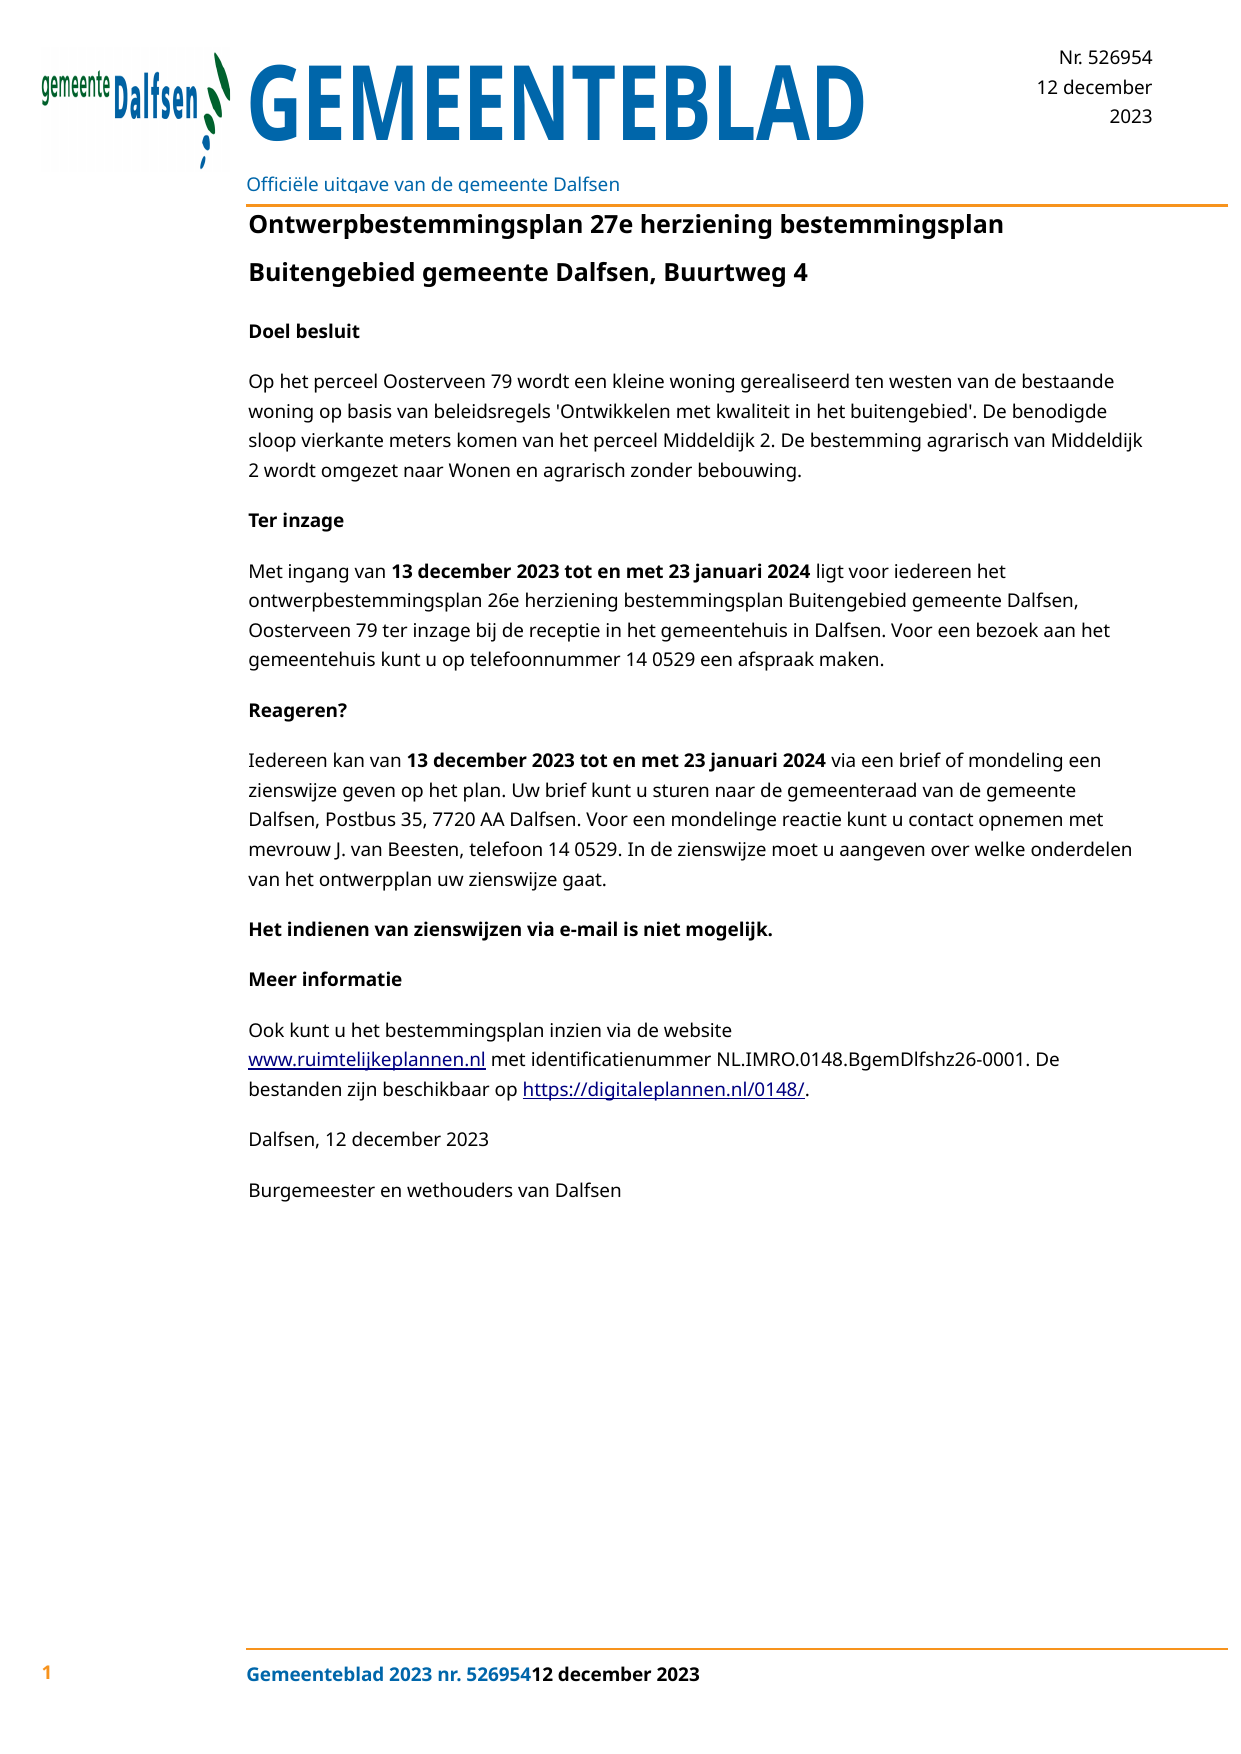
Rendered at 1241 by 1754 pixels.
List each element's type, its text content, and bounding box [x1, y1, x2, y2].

text Burgemeester en wethouders van Dalfsen [248, 1177, 1152, 1203]
text Ter inzage [248, 507, 1152, 533]
text Reageren? [248, 697, 1152, 723]
text Doel besluit [248, 318, 1152, 344]
text Op het perceel Oosterveen 79 wordt een kleine woning gerealiseerd ten westen van de bestaande woning op basis van beleidsregels 'Ontwikkelen met kwaliteit in het buitengebied'. De benodigde sloop vierkante meters komen van het perceel Middeldijk 2. De bestemming agrarisch van Middeldijk 2 wordt omgezet naar Wonen en agrarisch zonder bebouwing. [248, 368, 1152, 483]
text Met ingang van 13 december 2023 tot en met 23 januari 2024 ligt voor iedereen het ontwerpbestemmingsplan 26e herziening bestemmingsplan Buitengebied gemeente Dalfsen, Oosterveen 79 ter inzage bij de receptie in het gemeentehuis in Dalfsen. Voor een bezoek aan het gemeentehuis kunt u op telefoonnummer 14 0529 een afspraak maken. [248, 558, 1152, 672]
picture [41, 47, 231, 172]
text Ook kunt u het bestemmingsplan inzien via de website www.ruimtelijkeplannen.nl met identificatienummer NL.IMRO.0148.BgemDlfshz26-0001. De bestanden zijn beschikbaar op https://digitaleplannen.nl/0148/. [248, 1017, 1152, 1102]
text Ontwerpbestemmingsplan 27e herziening bestemmingsplan Buitengebied gemeente Dalfsen, Buurtweg 4 [248, 207, 1152, 288]
text Iedereen kan van 13 december 2023 tot en met 23 januari 2024 via een brief of mondeling een zienswijze geven op het plan. Uw brief kunt u sturen naar de gemeenteraad van de gemeente Dalfsen, Postbus 35, 7720 AA Dalfsen. Voor een mondelinge reactie kunt u contact opnemen met mevrouw J. van Beesten, telefoon 14 0529. In de zienswijze moet u aangeven over welke onderdelen van het ontwerpplan uw zienswijze gaat. [248, 747, 1152, 892]
text Dalfsen, 12 december 2023 [248, 1127, 1152, 1152]
text Het indienen van zienswijzen via e-mail is niet mogelijk. [248, 916, 1152, 942]
text Meer informatie [248, 967, 1152, 992]
